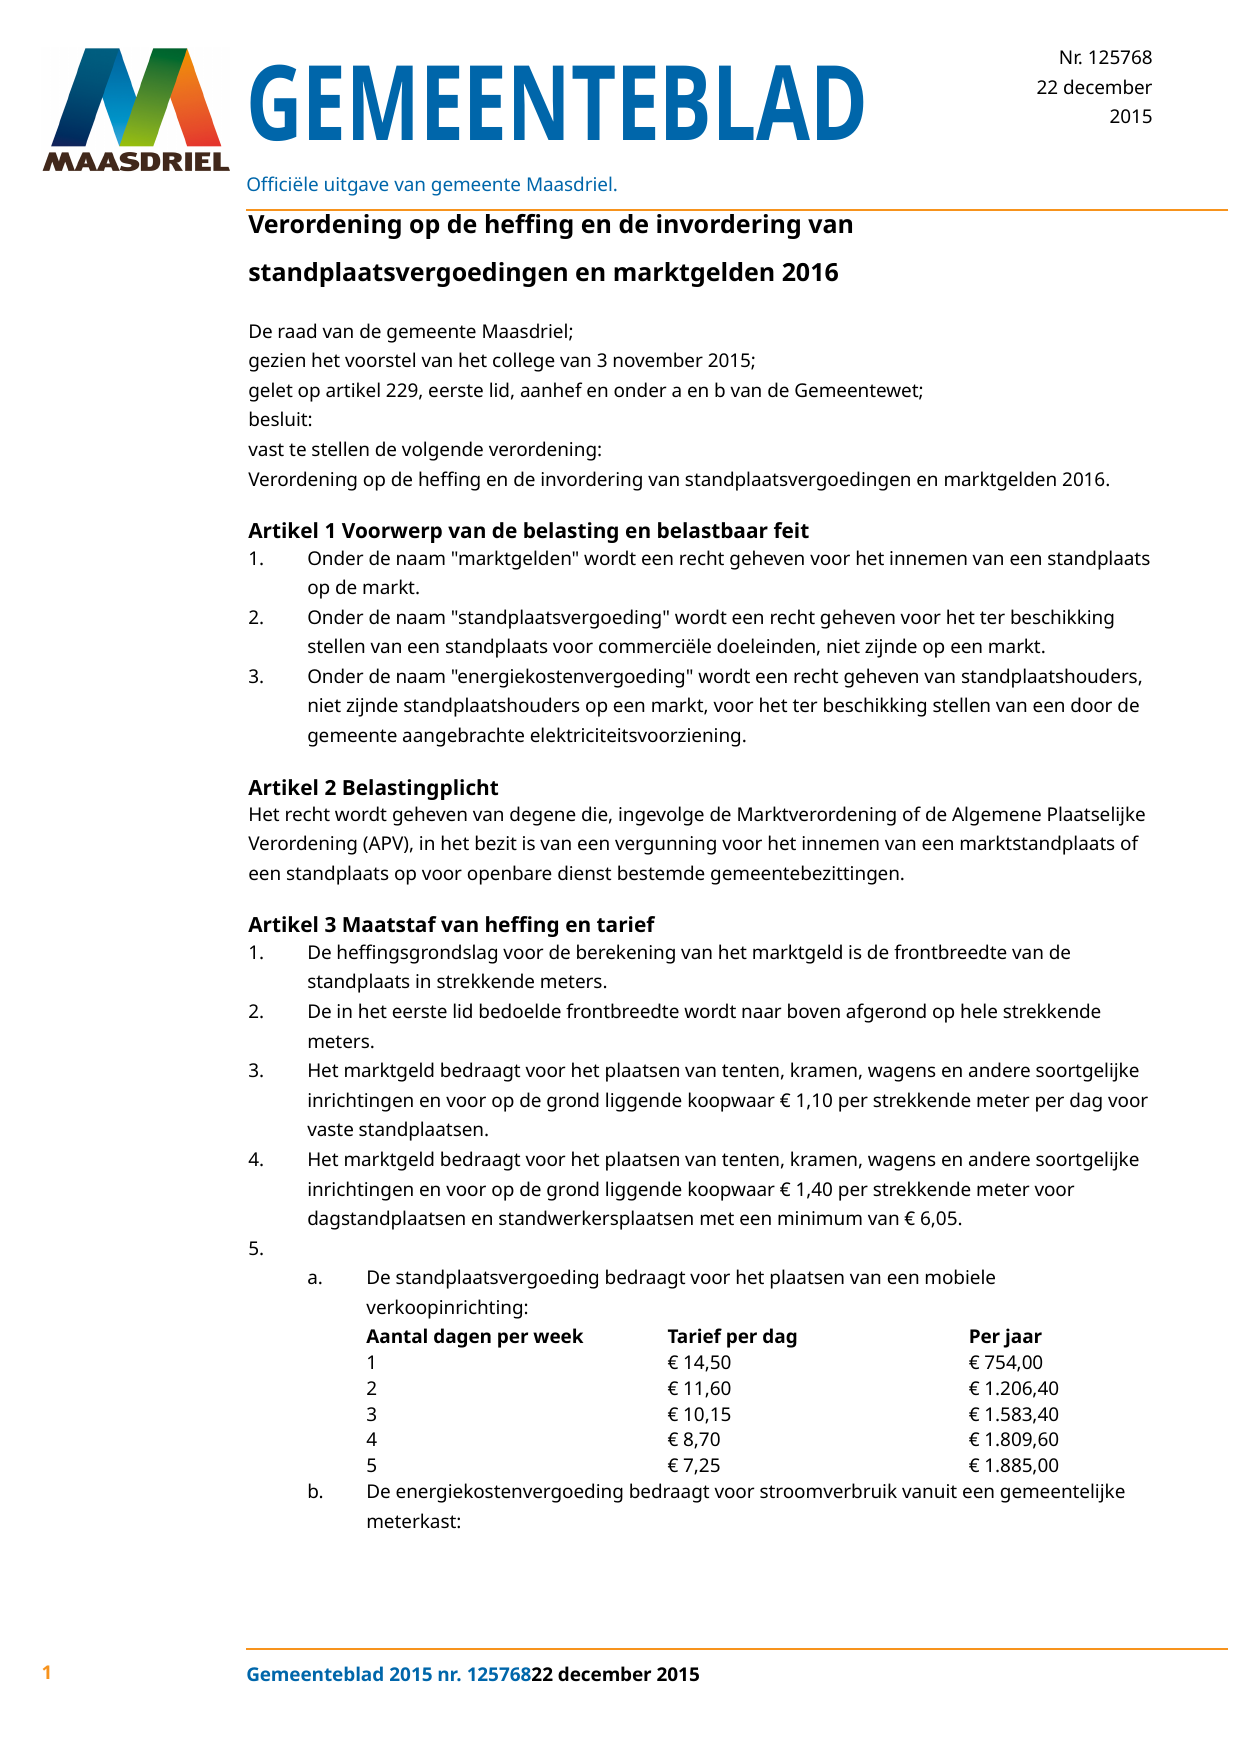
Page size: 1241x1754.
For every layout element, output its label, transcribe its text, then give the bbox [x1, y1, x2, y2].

text gelet op artikel 229, eerste lid, aanhef en onder a en b van de Gemeentewet; [248, 377, 1152, 403]
list Onder de naam "standplaatsvergoeding" wordt een recht geheven voor het ter beschikking stellen van een standplaats voor commerciële doeleinden, niet zijnde op een markt. [248, 604, 1152, 659]
table_cell 2 [366, 1375, 667, 1401]
text Artikel 3 Maatstaf van heffing en tarief [248, 911, 1152, 939]
table_cell € 11,60 [667, 1375, 968, 1401]
table_cell € 1.885,00 [969, 1453, 1240, 1478]
table_cell € 10,15 [667, 1401, 968, 1427]
list De energiekostenvergoeding bedraagt voor stroomverbruik vanuit een gemeentelijke meterkast: [307, 1478, 1152, 1533]
list Onder de naam "marktgelden" wordt een recht geheven voor het innemen van een standplaats op de markt. [248, 545, 1152, 600]
text Verordening op de heffing en de invordering van standplaatsvergoedingen en marktgelden 2016 [248, 211, 1152, 288]
table_header Per jaar [969, 1324, 1240, 1349]
picture [41, 47, 231, 172]
table_cell 1 [366, 1350, 667, 1375]
table_cell 4 [366, 1427, 667, 1452]
list De in het eerste lid bedoelde frontbreedte wordt naar boven afgerond op hele strekkende meters. [248, 998, 1152, 1053]
table_header Tarief per dag [667, 1324, 968, 1349]
list Het marktgeld bedraagt voor het plaatsen van tenten, kramen, wagens en andere soortgelijke inrichtingen en voor op de grond liggende koopwaar € 1,40 per strekkende meter voor dagstandplaatsen en standwerkersplaatsen met een minimum van € 6,05. [248, 1146, 1152, 1231]
list De heffingsgrondslag voor de berekening van het marktgeld is de frontbreedte van de standplaats in strekkende meters. [248, 939, 1152, 994]
table_cell € 7,25 [667, 1453, 968, 1478]
list Onder de naam "energiekostenvergoeding" wordt een recht geheven van standplaatshouders, niet zijnde standplaatshouders op een markt, voor het ter beschikking stellen van een door de gemeente aangebrachte elektriciteitsvoorziening. [248, 663, 1152, 748]
text Artikel 2 Belastingplicht [248, 773, 1152, 801]
table_cell 3 [366, 1401, 667, 1427]
table_cell € 8,70 [667, 1427, 968, 1452]
table_header Aantal dagen per week [366, 1324, 667, 1349]
list Het marktgeld bedraagt voor het plaatsen van tenten, kramen, wagens en andere soortgelijke inrichtingen en voor op de grond liggende koopwaar € 1,10 per strekkende meter per dag voor vaste standplaatsen. [248, 1057, 1152, 1142]
text Verordening op de heffing en de invordering van standplaatsvergoedingen en marktgelden 2016. [248, 466, 1152, 492]
text besluit: [248, 407, 1152, 432]
list De standplaatsvergoeding bedraagt voor het plaatsen van een mobiele verkoopinrichting: [307, 1264, 1152, 1320]
text Artikel 1 Voorwerp van de belasting en belastbaar feit [248, 516, 1152, 545]
text De raad van de gemeente Maasdriel; [248, 318, 1152, 344]
table_cell € 754,00 [969, 1350, 1240, 1375]
text gezien het voorstel van het college van 3 november 2015; [248, 347, 1152, 373]
table_cell € 14,50 [667, 1350, 968, 1375]
text Het recht wordt geheven van degene die, ingevolge de Marktverordening of de Algemene Plaatselijke Verordening (APV), in het bezit is van een vergunning voor het innemen van een marktstandplaats of een standplaats op voor openbare dienst bestemde gemeentebezittingen. [248, 801, 1152, 886]
text vast te stellen de volgende verordening: [248, 436, 1152, 462]
table_cell € 1.583,40 [969, 1401, 1240, 1427]
table_cell € 1.809,60 [969, 1427, 1240, 1452]
table_cell € 1.206,40 [969, 1375, 1240, 1401]
table_cell 5 [366, 1453, 667, 1478]
